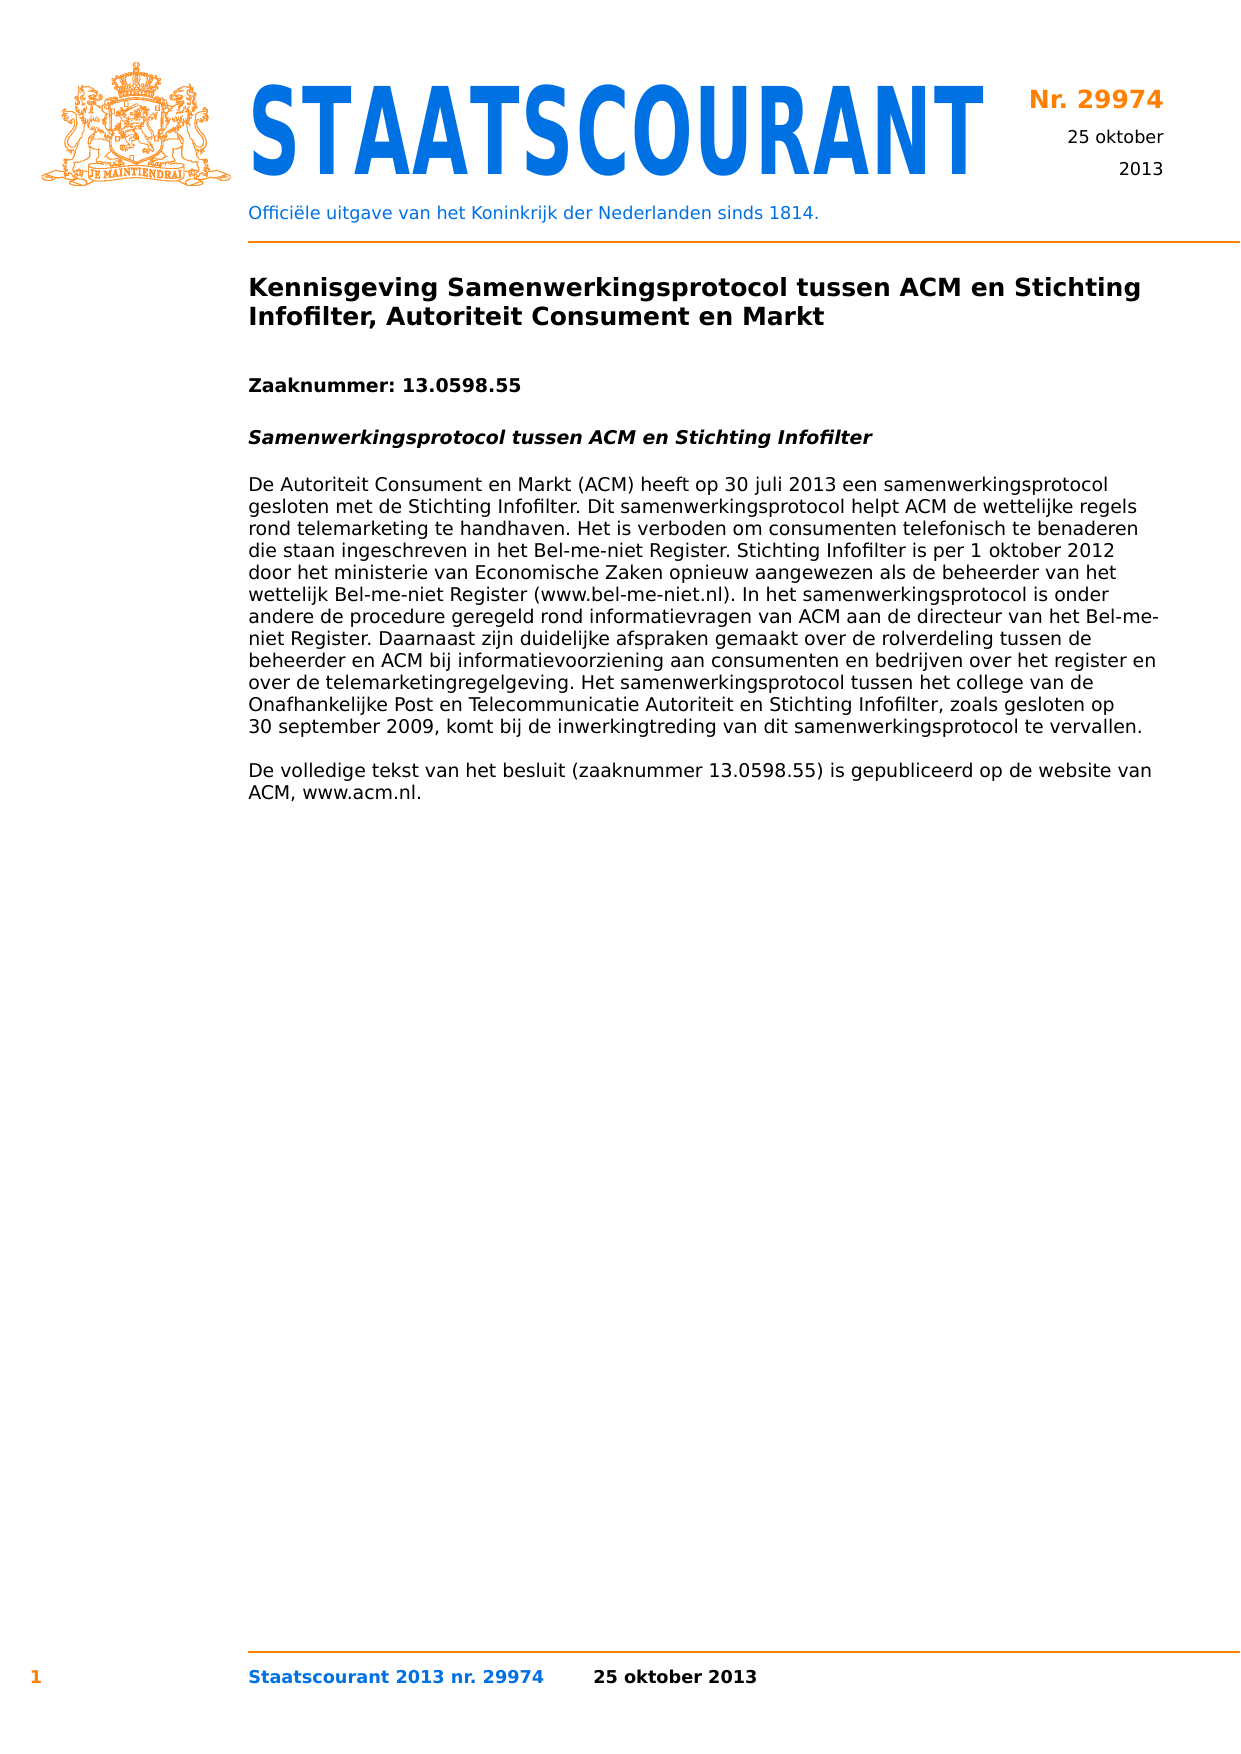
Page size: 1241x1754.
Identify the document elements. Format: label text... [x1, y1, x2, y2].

text De volledige tekst van het besluit (zaaknummer 13.0598.55) is gepubliceerd op de website van ACM, www.acm.nl. [248, 760, 1163, 804]
picture [41, 62, 231, 186]
table_header STAATSCOURANT [248, 62, 998, 203]
subtitle Samenwerkingsprotocol tussen ACM en Stichting Infofilter [248, 427, 1163, 449]
text De Autoriteit Consument en Markt (ACM) heeft op 30 juli 2013 een samenwerkingsprotocol gesloten met de Stichting Infofilter. Dit samenwerkingsprotocol helpt ACM de wettelijke regels rond telemarketing te handhaven. Het is verboden om consumenten telefonisch te benaderen die staan ingeschreven in het Bel-me-niet Register. Stichting Infofilter is per 1 oktober 2012 door het ministerie van Economische Zaken opnieuw aangewezen als de beheerder van het wettelijk Bel-me-niet Register (www.bel-me-niet.nl). In het samenwerkingsprotocol is onder andere de procedure geregeld rond informatievragen van ACM aan de directeur van het Bel-me-niet Register. Daarnaast zijn duidelijke afspraken gemaakt over de rolverdeling tussen de beheerder en ACM bij informatievoorziening aan consumenten en bedrijven over het register en over de telemarketingregelgeving. Het samenwerkingsprotocol tussen het college van de Onafhankelijke Post en Telecommunicatie Autoriteit en Stichting Infofilter, zoals gesloten op 30 september 2009, komt bij de inwerkingtreding van dit samenwerkingsprotocol te vervallen. [248, 474, 1163, 738]
table_header Nr. 29974 [998, 62, 1240, 121]
table_cell Officiële uitgave van het Koninkrijk der Nederlanden sinds 1814. [248, 203, 1240, 241]
subtitle Kennisgeving Samenwerkingsprotocol tussen ACM en Stichting Infofilter, Autoriteit Consument en Markt [248, 273, 1163, 331]
table_cell 2013 [998, 153, 1240, 203]
subtitle Zaaknummer: 13.0598.55 [248, 375, 1163, 397]
table_header [25, 62, 248, 241]
table_cell 25 oktober [998, 121, 1240, 153]
